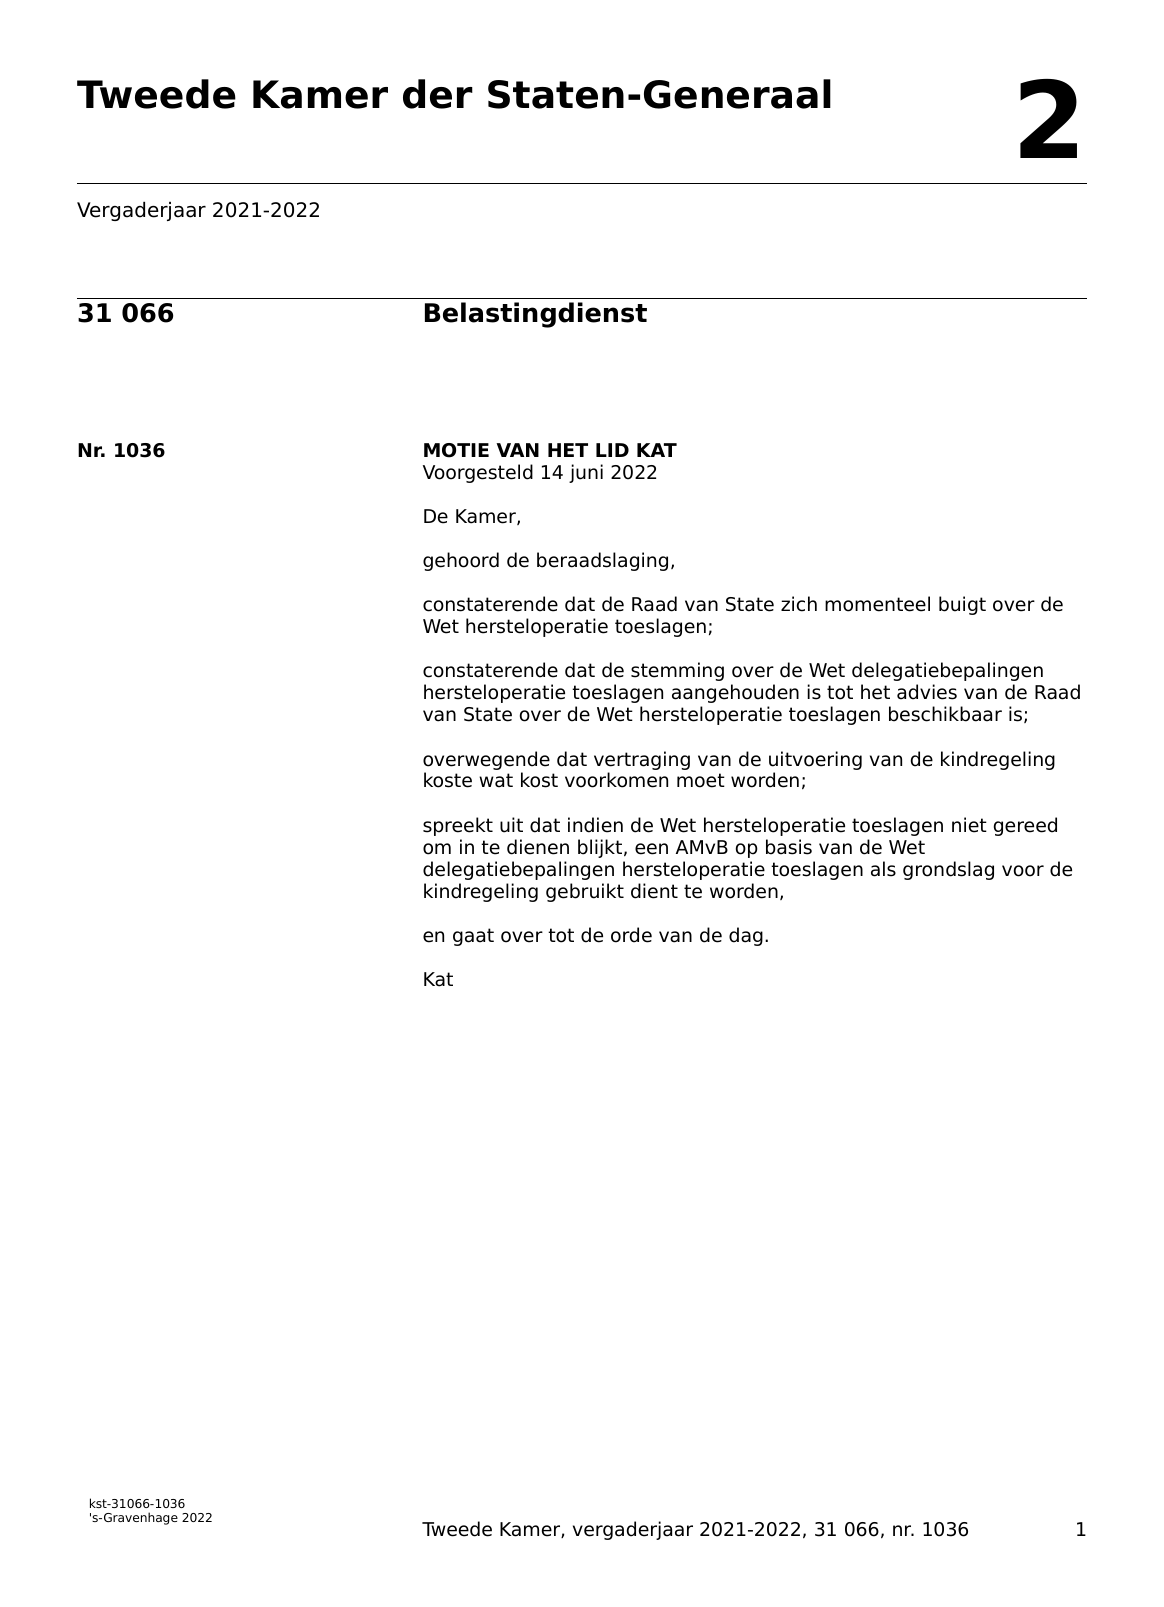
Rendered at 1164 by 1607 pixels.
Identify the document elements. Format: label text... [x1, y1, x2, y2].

table_header 2 [886, 59, 1087, 183]
text en gaat over tot de orde van de dag. [422, 925, 1087, 947]
text spreekt uit dat indien de Wet hersteloperatie toeslagen niet gereed om in te dienen blijkt, een AMvB op basis van de Wet delegatiebepalingen hersteloperatie toeslagen als grondslag voor de kindregeling gebruikt dient te worden, [422, 814, 1087, 902]
text constaterende dat de stemming over de Wet delegatiebepalingen hersteloperatie toeslagen aangehouden is tot het advies van de Raad van State over de Wet hersteloperatie toeslagen beschikbaar is; [422, 660, 1087, 726]
text Voorgesteld 14 juni 2022 [422, 462, 1087, 484]
text gehoord de beraadslaging, [422, 550, 1087, 572]
text De Kamer, [422, 506, 1087, 528]
text kst-31066-1036 [88, 1497, 323, 1511]
subtitle Nr. 1036 MOTIE VAN HET LID KAT [77, 440, 1087, 462]
table_header Tweede Kamer der Staten-Generaal [77, 59, 886, 183]
text constaterende dat de Raad van State zich momenteel buigt over de Wet hersteloperatie toeslagen; [422, 594, 1087, 638]
text 's-Gravenhage 2022 [88, 1511, 323, 1525]
table_cell Vergaderjaar 2021-2022 [77, 184, 1087, 298]
text overwegende dat vertraging van de uitvoering van de kindregeling koste wat kost voorkomen moet worden; [422, 748, 1087, 792]
subtitle 31 066 Belastingdienst [77, 299, 1087, 329]
text Kat [422, 969, 1087, 991]
